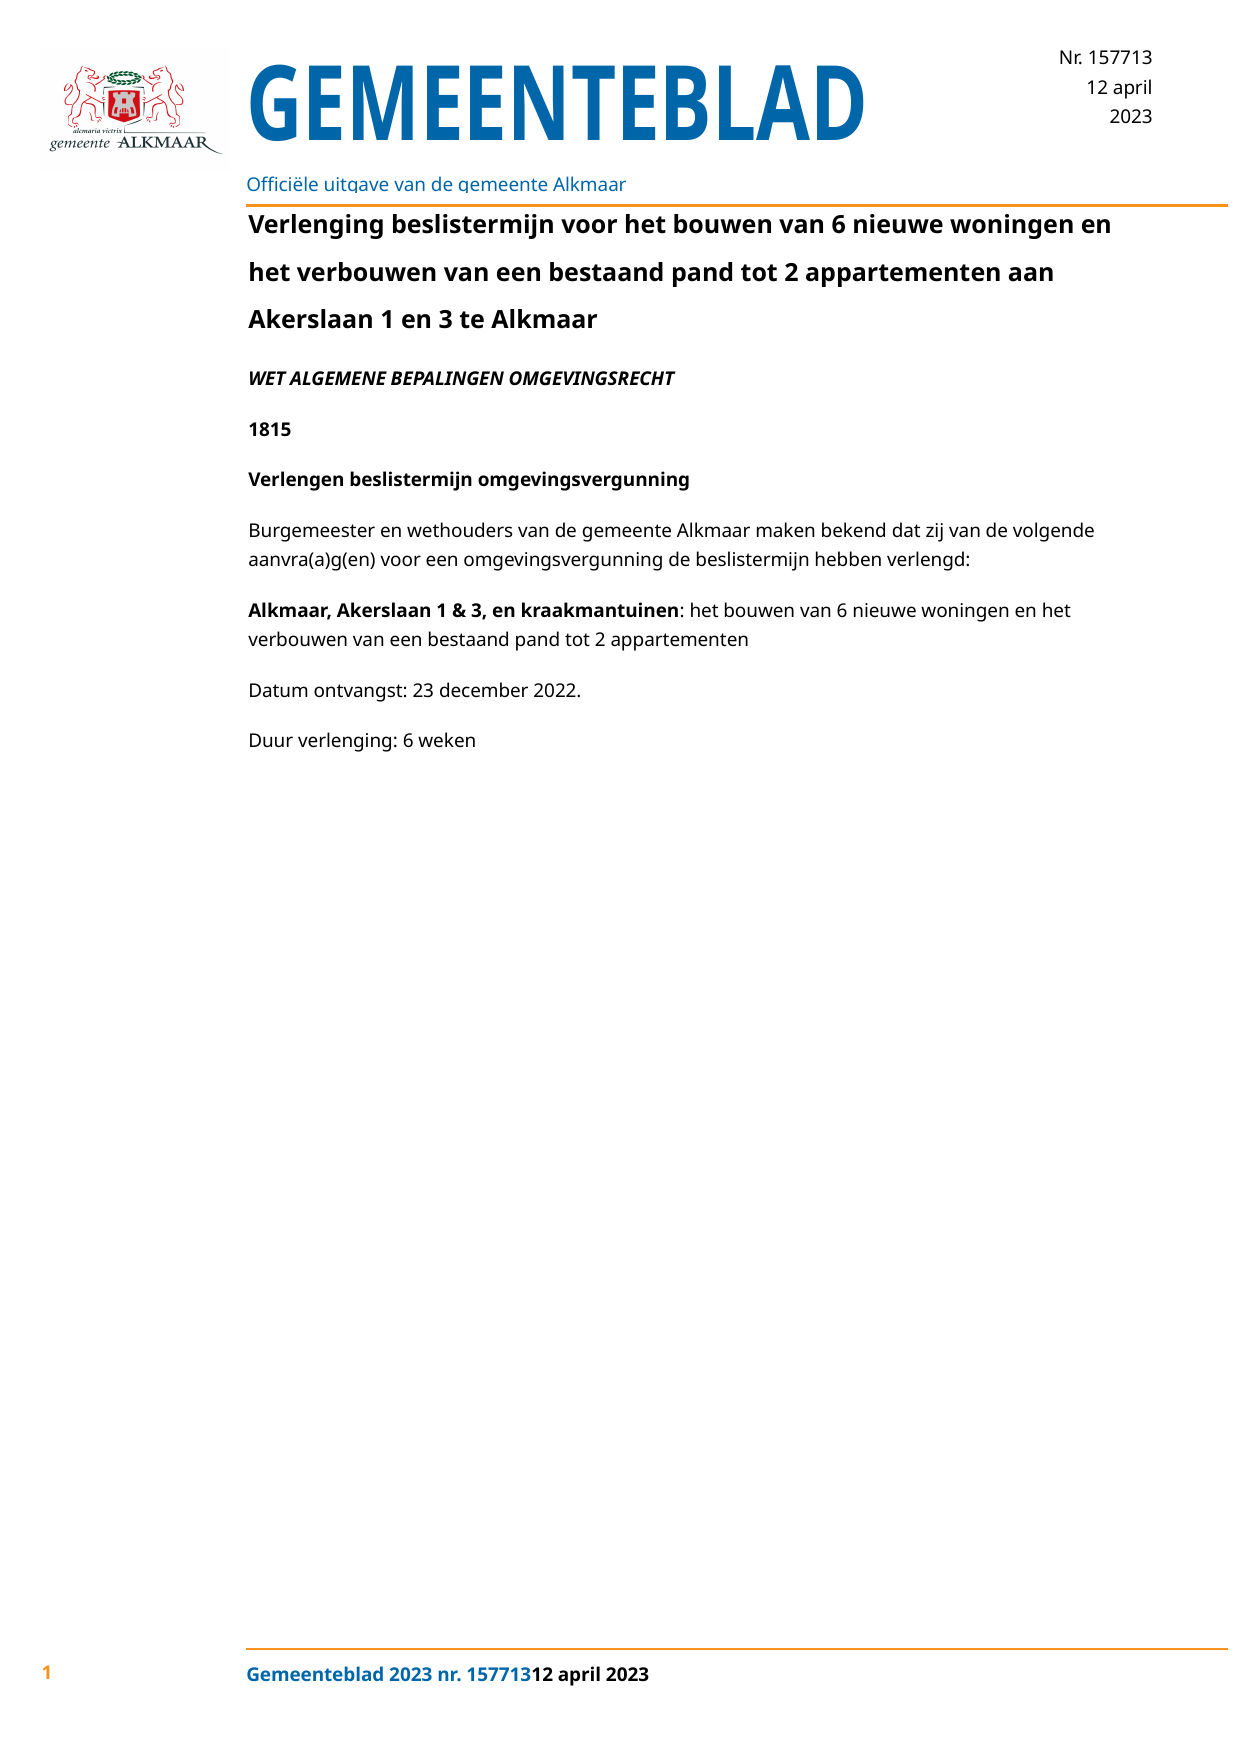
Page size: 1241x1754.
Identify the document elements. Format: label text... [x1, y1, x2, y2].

text Burgemeester en wethouders van de gemeente Alkmaar maken bekend dat zij van de volgende aanvra(a)g(en) voor een omgevingsvergunning de beslistermijn hebben verlengd: [248, 517, 1152, 572]
text Verlenging beslistermijn voor het bouwen van 6 nieuwe woningen en het verbouwen van een bestaand pand tot 2 appartementen aan Akerslaan 1 en 3 te Alkmaar [248, 207, 1152, 336]
text 1815 [248, 416, 1152, 442]
text Duur verlenging: 6 weken [248, 727, 1152, 753]
text WET ALGEMENE BEPALINGEN OMGEVINGSRECHT [248, 366, 1152, 391]
text Datum ontvangst: 23 december 2022. [248, 677, 1152, 702]
text Alkmaar, Akerslaan 1 & 3, en kraakmantuinen: het bouwen van 6 nieuwe woningen en het verbouwen van een bestaand pand tot 2 appartementen [248, 597, 1152, 652]
picture [41, 47, 231, 172]
text Verlengen beslistermijn omgevingsvergunning [248, 466, 1152, 492]
